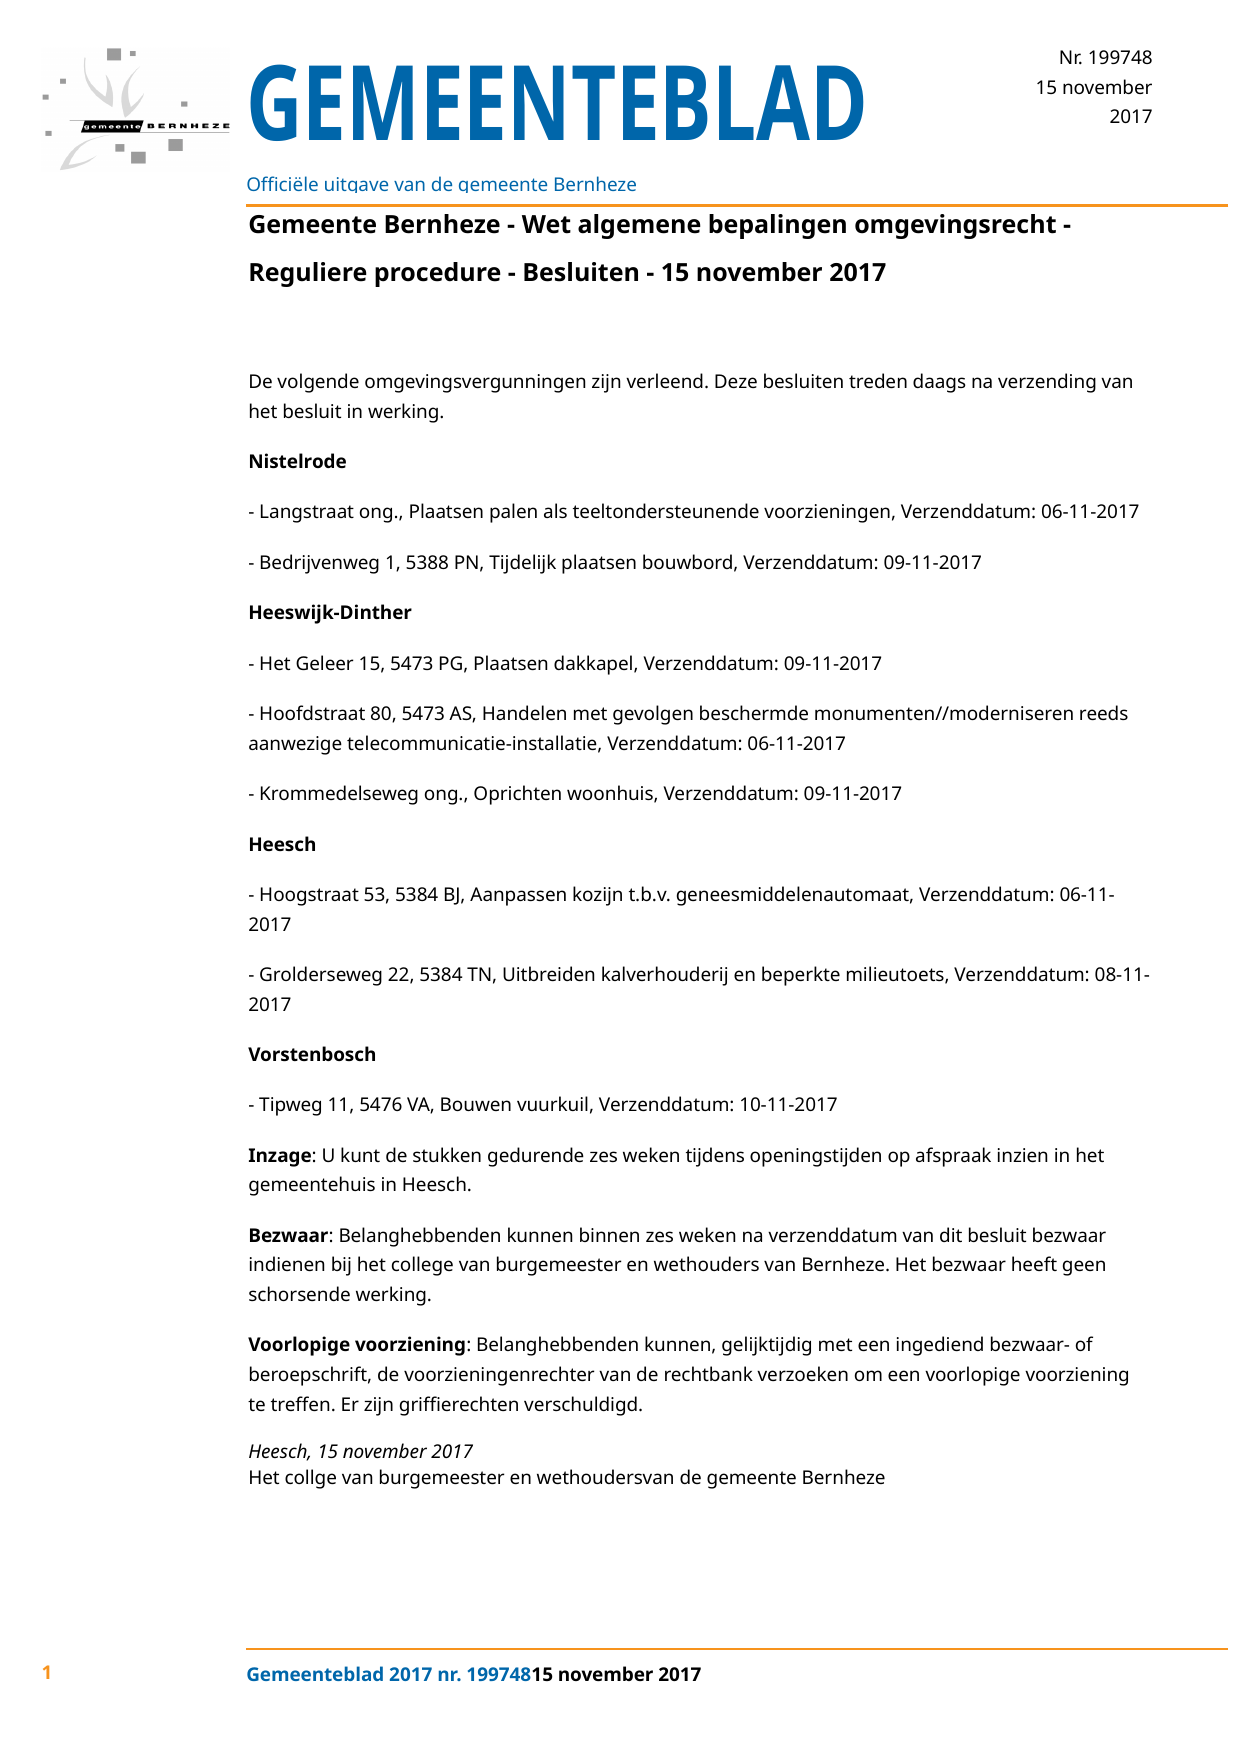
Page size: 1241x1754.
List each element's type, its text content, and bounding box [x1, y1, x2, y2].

text Bezwaar: Belanghebbenden kunnen binnen zes weken na verzenddatum van dit besluit bezwaar indienen bij het college van burgemeester en wethouders van Bernheze. Het bezwaar heeft geen schorsende werking. [248, 1222, 1152, 1307]
text De volgende omgevingsvergunningen zijn verleend. Deze besluiten treden daags na verzending van het besluit in werking. [248, 368, 1152, 424]
text Heeswijk-Dinther [248, 599, 1152, 625]
text Heesch, 15 november 2017 [248, 1439, 1152, 1464]
text - Het Geleer 15, 5473 PG, Plaatsen dakkapel, Verzenddatum: 09-11-2017 [248, 650, 1152, 676]
text Het collge van burgemeester en wethoudersvan de gemeente Bernheze [248, 1464, 1152, 1490]
text Inzage: U kunt de stukken gedurende zes weken tijdens openingstijden op afspraak inzien in het gemeentehuis in Heesch. [248, 1142, 1152, 1197]
text - Bedrijvenweg 1, 5388 PN, Tijdelijk plaatsen bouwbord, Verzenddatum: 09-11-2017 [248, 549, 1152, 575]
text - Tipweg 11, 5476 VA, Bouwen vuurkuil, Verzenddatum: 10-11-2017 [248, 1092, 1152, 1117]
text - Grolderseweg 22, 5384 TN, Uitbreiden kalverhouderij en beperkte milieutoets, Verzenddatum: 08-11-2017 [248, 961, 1152, 1017]
text Voorlopige voorziening: Belanghebbenden kunnen, gelijktijdig met een ingediend bezwaar- of beroepschrift, de voorzieningenrechter van de rechtbank verzoeken om een voorlopige voorziening te treffen. Er zijn griffierechten verschuldigd. [248, 1332, 1152, 1417]
text - Langstraat ong., Plaatsen palen als teeltondersteunende voorzieningen, Verzenddatum: 06-11-2017 [248, 499, 1152, 524]
picture [41, 47, 231, 172]
text Heesch [248, 831, 1152, 857]
text Nistelrode [248, 448, 1152, 474]
text - Krommedelseweg ong., Oprichten woonhuis, Verzenddatum: 09-11-2017 [248, 780, 1152, 806]
text - Hoofdstraat 80, 5473 AS, Handelen met gevolgen beschermde monumenten//moderniseren reeds aanwezige telecommunicatie-installatie, Verzenddatum: 06-11-2017 [248, 700, 1152, 756]
text - Hoogstraat 53, 5384 BJ, Aanpassen kozijn t.b.v. geneesmiddelenautomaat, Verzenddatum: 06-11-2017 [248, 881, 1152, 937]
text Vorstenbosch [248, 1041, 1152, 1067]
text Gemeente Bernheze - Wet algemene bepalingen omgevingsrecht - Reguliere procedure - Besluiten - 15 november 2017 [248, 207, 1152, 288]
